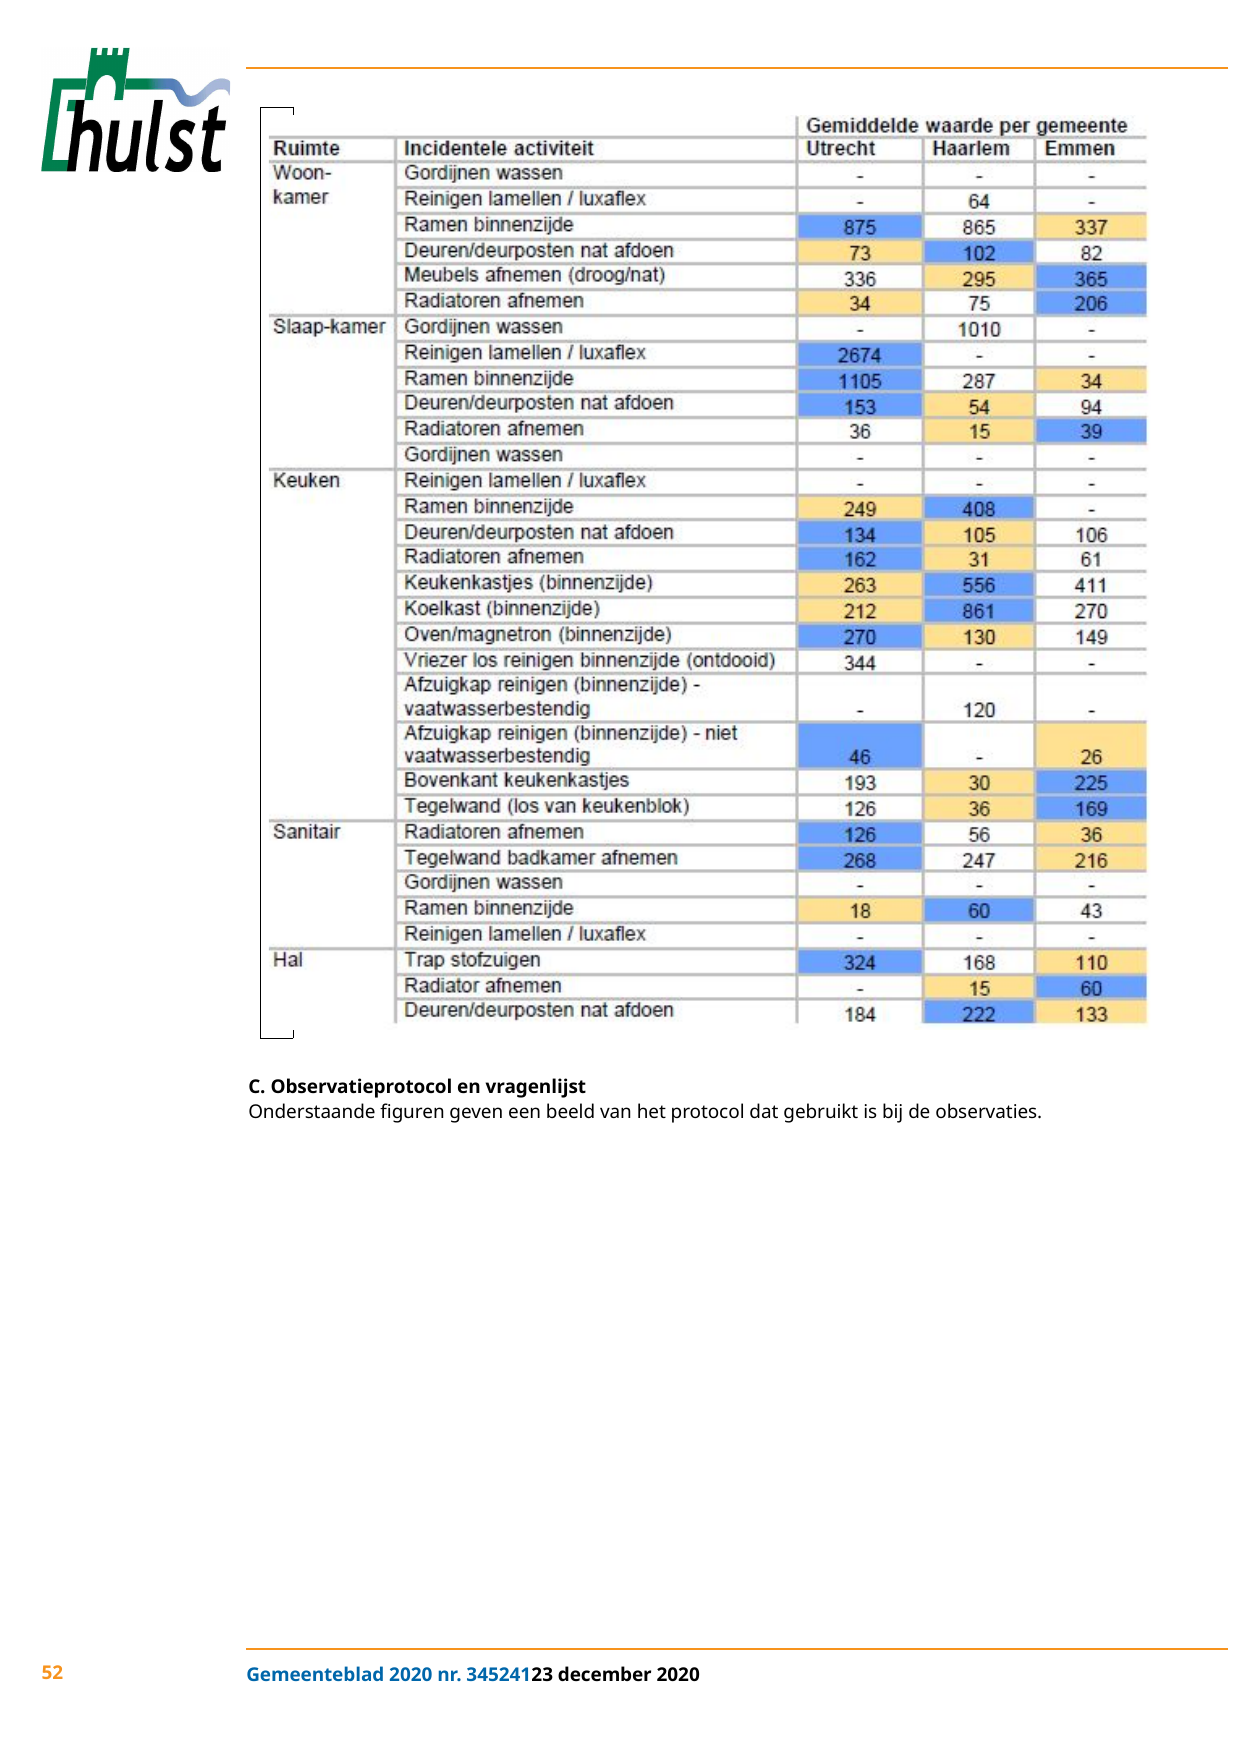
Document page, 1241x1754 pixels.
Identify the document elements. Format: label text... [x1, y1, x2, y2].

text C. Observatieprotocol en vragenlijst [248, 1073, 1152, 1099]
picture [268, 115, 1155, 1030]
text Onderstaande figuren geven een beeld van het protocol dat gebruikt is bij de observaties. [248, 1099, 1152, 1124]
picture [41, 47, 231, 172]
